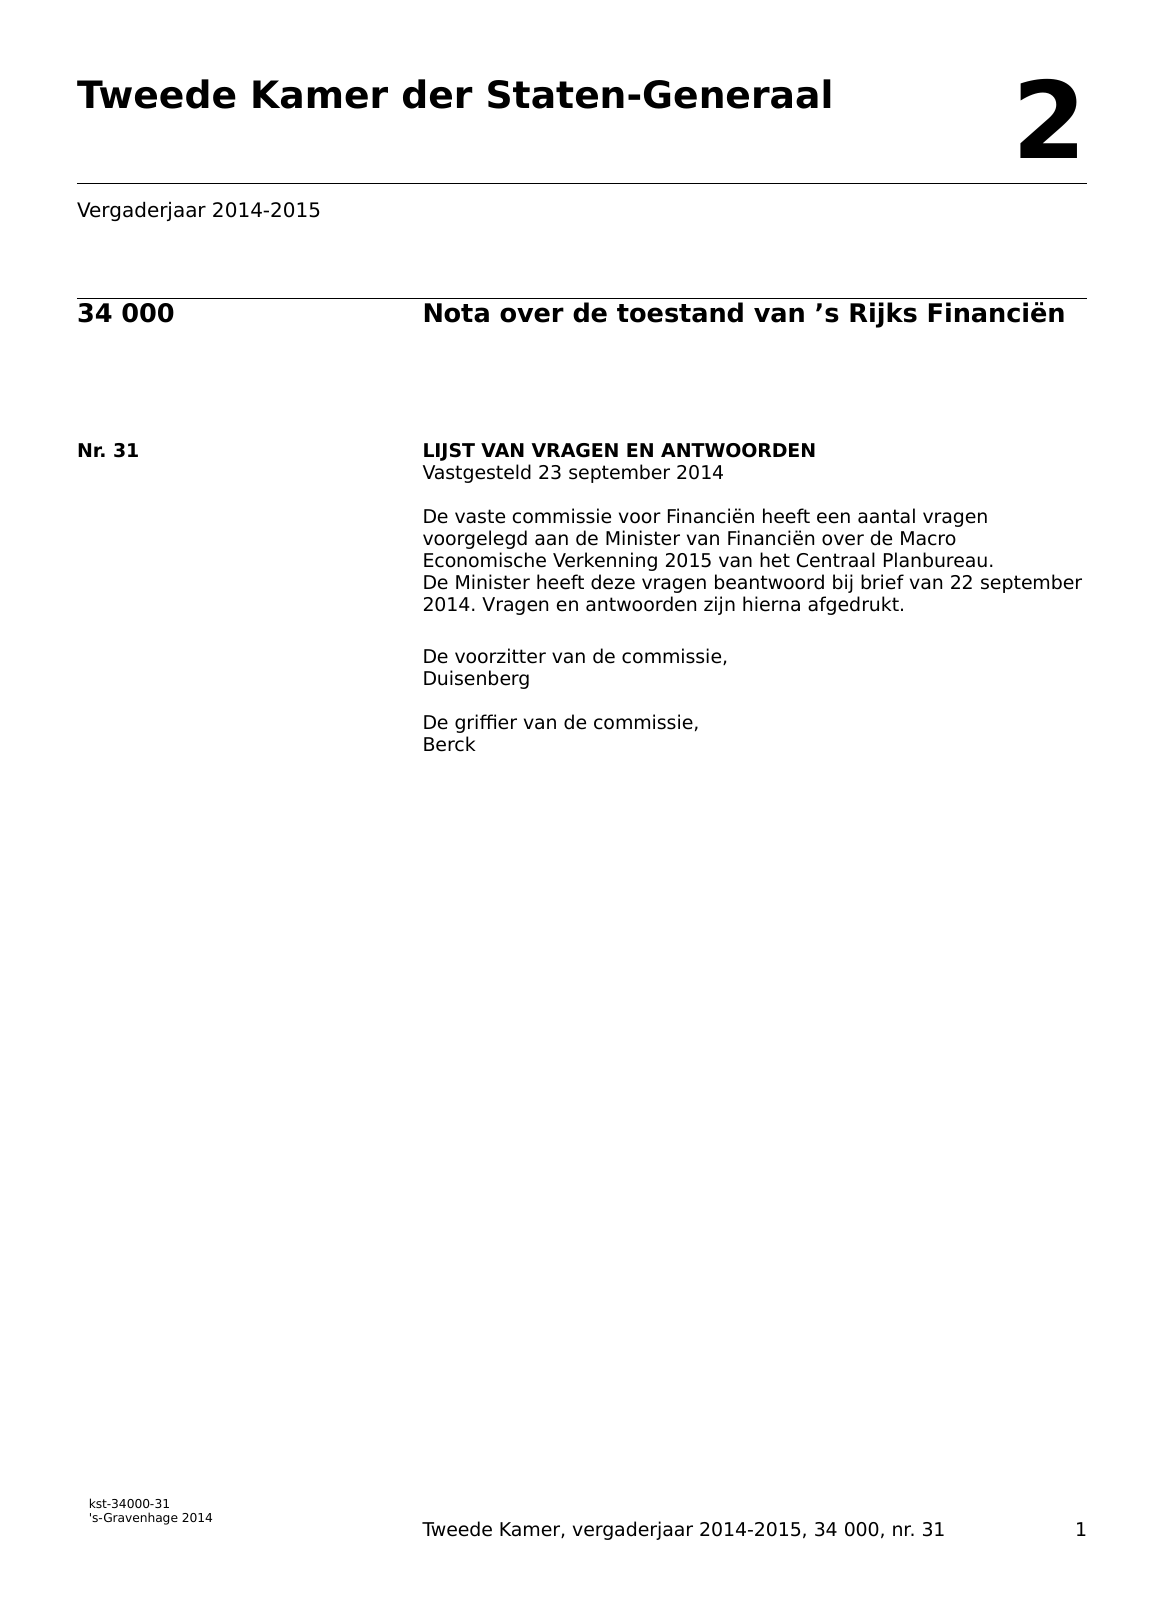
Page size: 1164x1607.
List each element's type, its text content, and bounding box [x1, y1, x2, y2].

text Vastgesteld 23 september 2014 [422, 462, 1087, 484]
table_header Tweede Kamer der Staten-Generaal [77, 59, 886, 183]
subtitle Nr. 31 LIJST VAN VRAGEN EN ANTWOORDEN [77, 440, 1087, 462]
subtitle 34 000 Nota over de toestand van ’s Rijks Financiën [77, 299, 1087, 329]
text De voorzitter van de commissie, Duisenberg [422, 646, 1087, 690]
text De vaste commissie voor Financiën heeft een aantal vragen voorgelegd aan de Minister van Financiën over de Macro Economische Verkenning 2015 van het Centraal Planbureau. [422, 506, 1087, 572]
text 's-Gravenhage 2014 [88, 1511, 323, 1525]
table_cell Vergaderjaar 2014-2015 [77, 184, 1087, 298]
table_header 2 [886, 59, 1087, 183]
text De Minister heeft deze vragen beantwoord bij brief van 22 september 2014. Vragen en antwoorden zijn hierna afgedrukt. [422, 572, 1087, 616]
text De griffier van de commissie, Berck [422, 712, 1087, 756]
text kst-34000-31 [88, 1497, 323, 1511]
